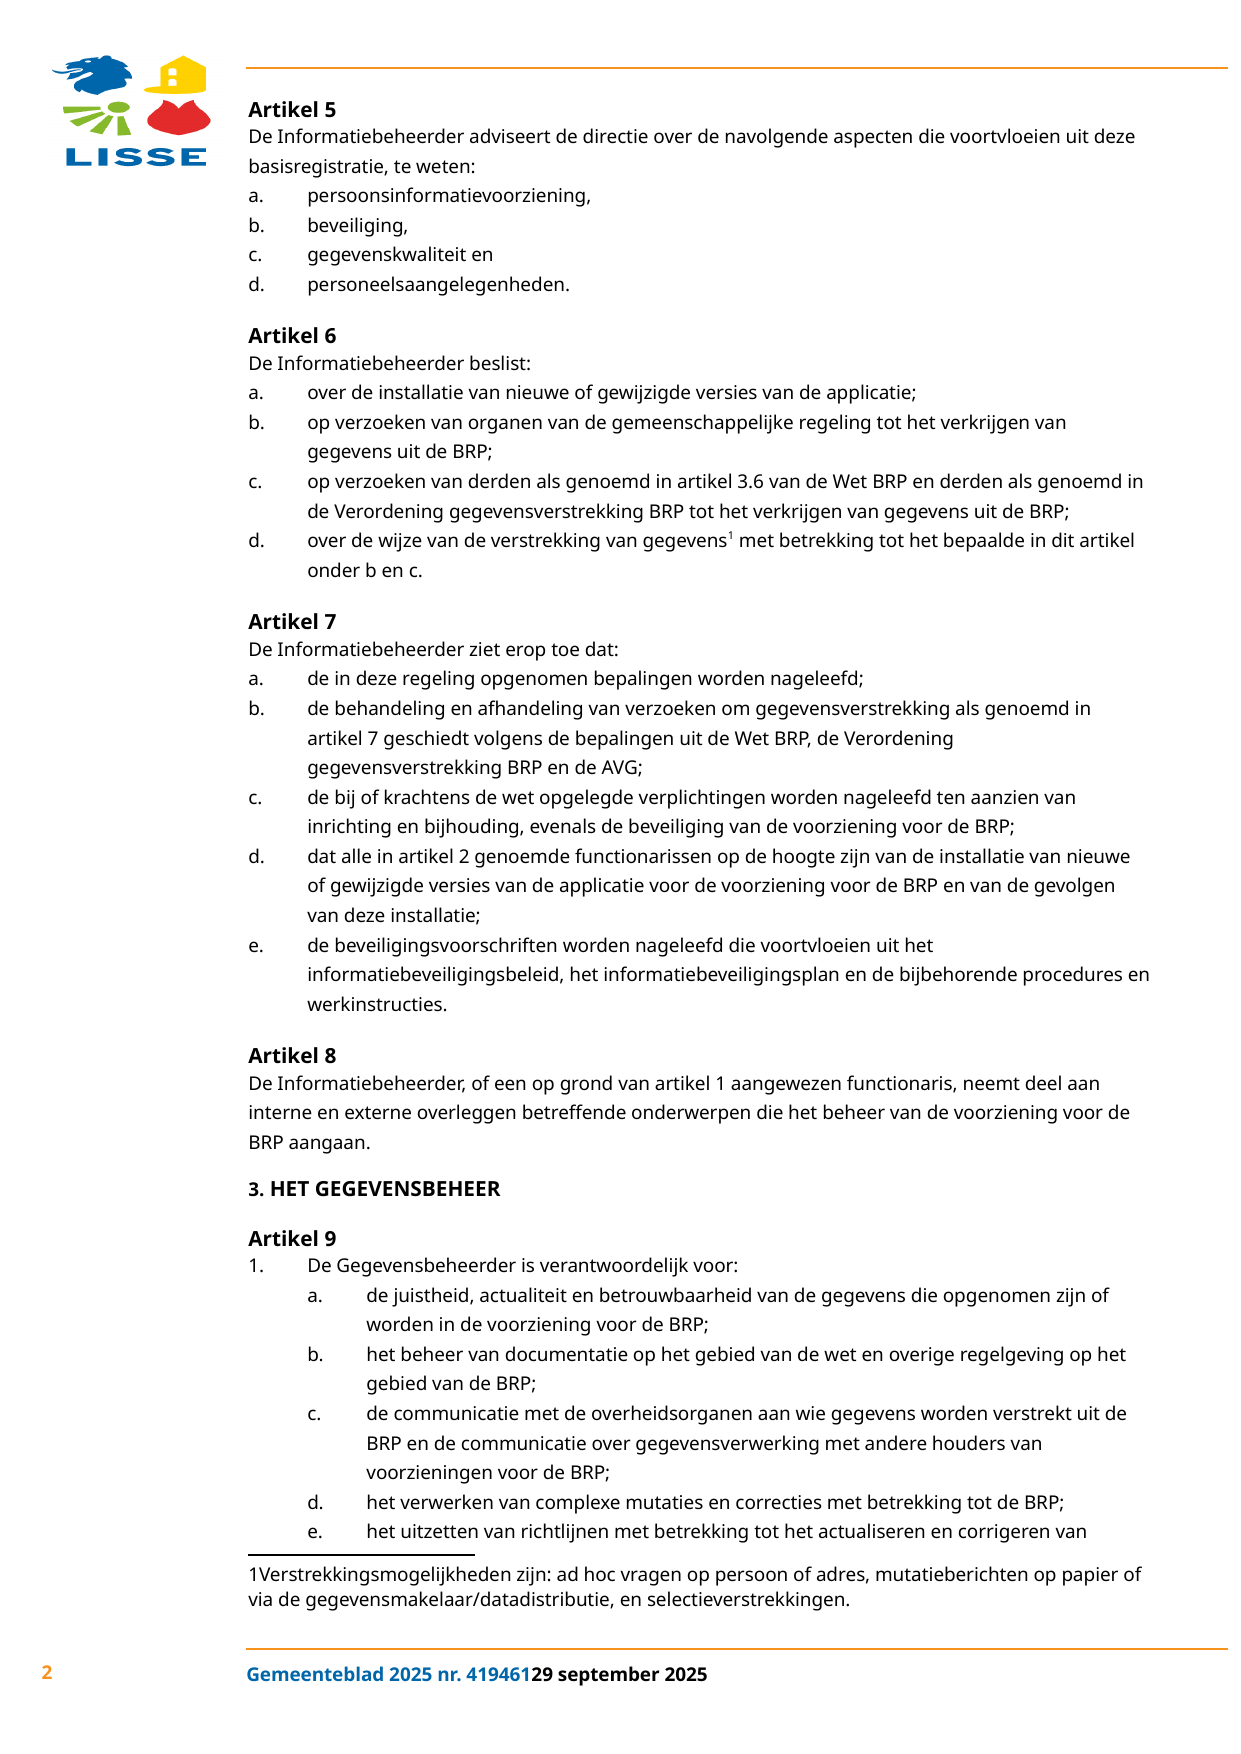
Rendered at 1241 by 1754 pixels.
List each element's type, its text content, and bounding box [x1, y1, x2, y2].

list beveiliging, [248, 212, 1152, 238]
list het verwerken van complexe mutaties en correcties met betrekking tot de BRP; [307, 1489, 1152, 1515]
list dat alle in artikel 2 genoemde functionarissen op de hoogte zijn van de installatie van nieuwe of gewijzigde versies van de applicatie voor de voorziening voor de BRP en van de gevolgen van deze installatie; [248, 843, 1152, 928]
list persoonsinformatievoorziening, [248, 182, 1152, 208]
text Artikel 7 [248, 607, 1152, 636]
list de beveiligingsvoorschriften worden nageleefd die voortvloeien uit het informatiebeveiligingsbeleid, het informatiebeveiligingsplan en de bijbehorende procedures en werkinstructies. [248, 932, 1152, 1017]
text Artikel 6 [248, 322, 1152, 350]
text Artikel 8 [248, 1041, 1152, 1070]
text 3. HET GEGEVENSBEHEER [248, 1174, 1152, 1203]
list de behandeling en afhandeling van verzoeken om gegevensverstrekking als genoemd in artikel 7 geschiedt volgens de bepalingen uit de Wet BRP, de Verordening gegevensverstrekking BRP en de AVG; [248, 695, 1152, 780]
list Verstrekkingsmogelijkheden zijn: ad hoc vragen op persoon of adres, mutatieberichten op papier of via de gegevensmakelaar/datadistributie, en selectieverstrekkingen. [248, 1561, 1152, 1612]
list het beheer van documentatie op het gebied van de wet en overige regelgeving op het gebied van de BRP; [307, 1341, 1152, 1396]
list de communicatie met de overheidsorganen aan wie gegevens worden verstrekt uit de BRP en de communicatie over gegevensverwerking met andere houders van voorzieningen voor de BRP; [307, 1400, 1152, 1485]
list over de installatie van nieuwe of gewijzigde versies van de applicatie; [248, 379, 1152, 405]
list op verzoeken van organen van de gemeenschappelijke regeling tot het verkrijgen van gegevens uit de BRP; [248, 409, 1152, 464]
list het uitzetten van richtlijnen met betrekking tot het actualiseren en corrigeren van [307, 1518, 1152, 1544]
list over de wijze van de verstrekking van gegevens met betrekking tot het bepaalde in dit artikel onder b en c. [248, 527, 1152, 583]
list de bij of krachtens de wet opgelegde verplichtingen worden nageleefd ten aanzien van inrichting en bijhouding, evenals de beveiliging van de voorziening voor de BRP; [248, 784, 1152, 839]
text De Informatiebeheerder, of een op grond van artikel 1 aangewezen functionaris, neemt deel aan interne en externe overleggen betreffende onderwerpen die het beheer van de voorziening voor de BRP aangaan. [248, 1070, 1152, 1155]
text De Informatiebeheerder adviseert de directie over de navolgende aspecten die voortvloeien uit deze basisregistratie, te weten: [248, 123, 1152, 178]
text Artikel 5 [248, 95, 1152, 123]
text De Informatiebeheerder beslist: [248, 350, 1152, 376]
list op verzoeken van derden als genoemd in artikel 3.6 van de Wet BRP en derden als genoemd in de Verordening gegevensverstrekking BRP tot het verkrijgen van gegevens uit de BRP; [248, 468, 1152, 524]
list de in deze regeling opgenomen bepalingen worden nageleefd; [248, 666, 1152, 691]
text De Informatiebeheerder ziet erop toe dat: [248, 636, 1152, 662]
list gegevenskwaliteit en [248, 242, 1152, 267]
picture [41, 47, 231, 172]
text Artikel 9 [248, 1224, 1152, 1252]
list De Gegevensbeheerder is verantwoordelijk voor: [248, 1252, 1152, 1278]
list de juistheid, actualiteit en betrouwbaarheid van de gegevens die opgenomen zijn of worden in de voorziening voor de BRP; [307, 1282, 1152, 1337]
list personeelsaangelegenheden. [248, 271, 1152, 297]
